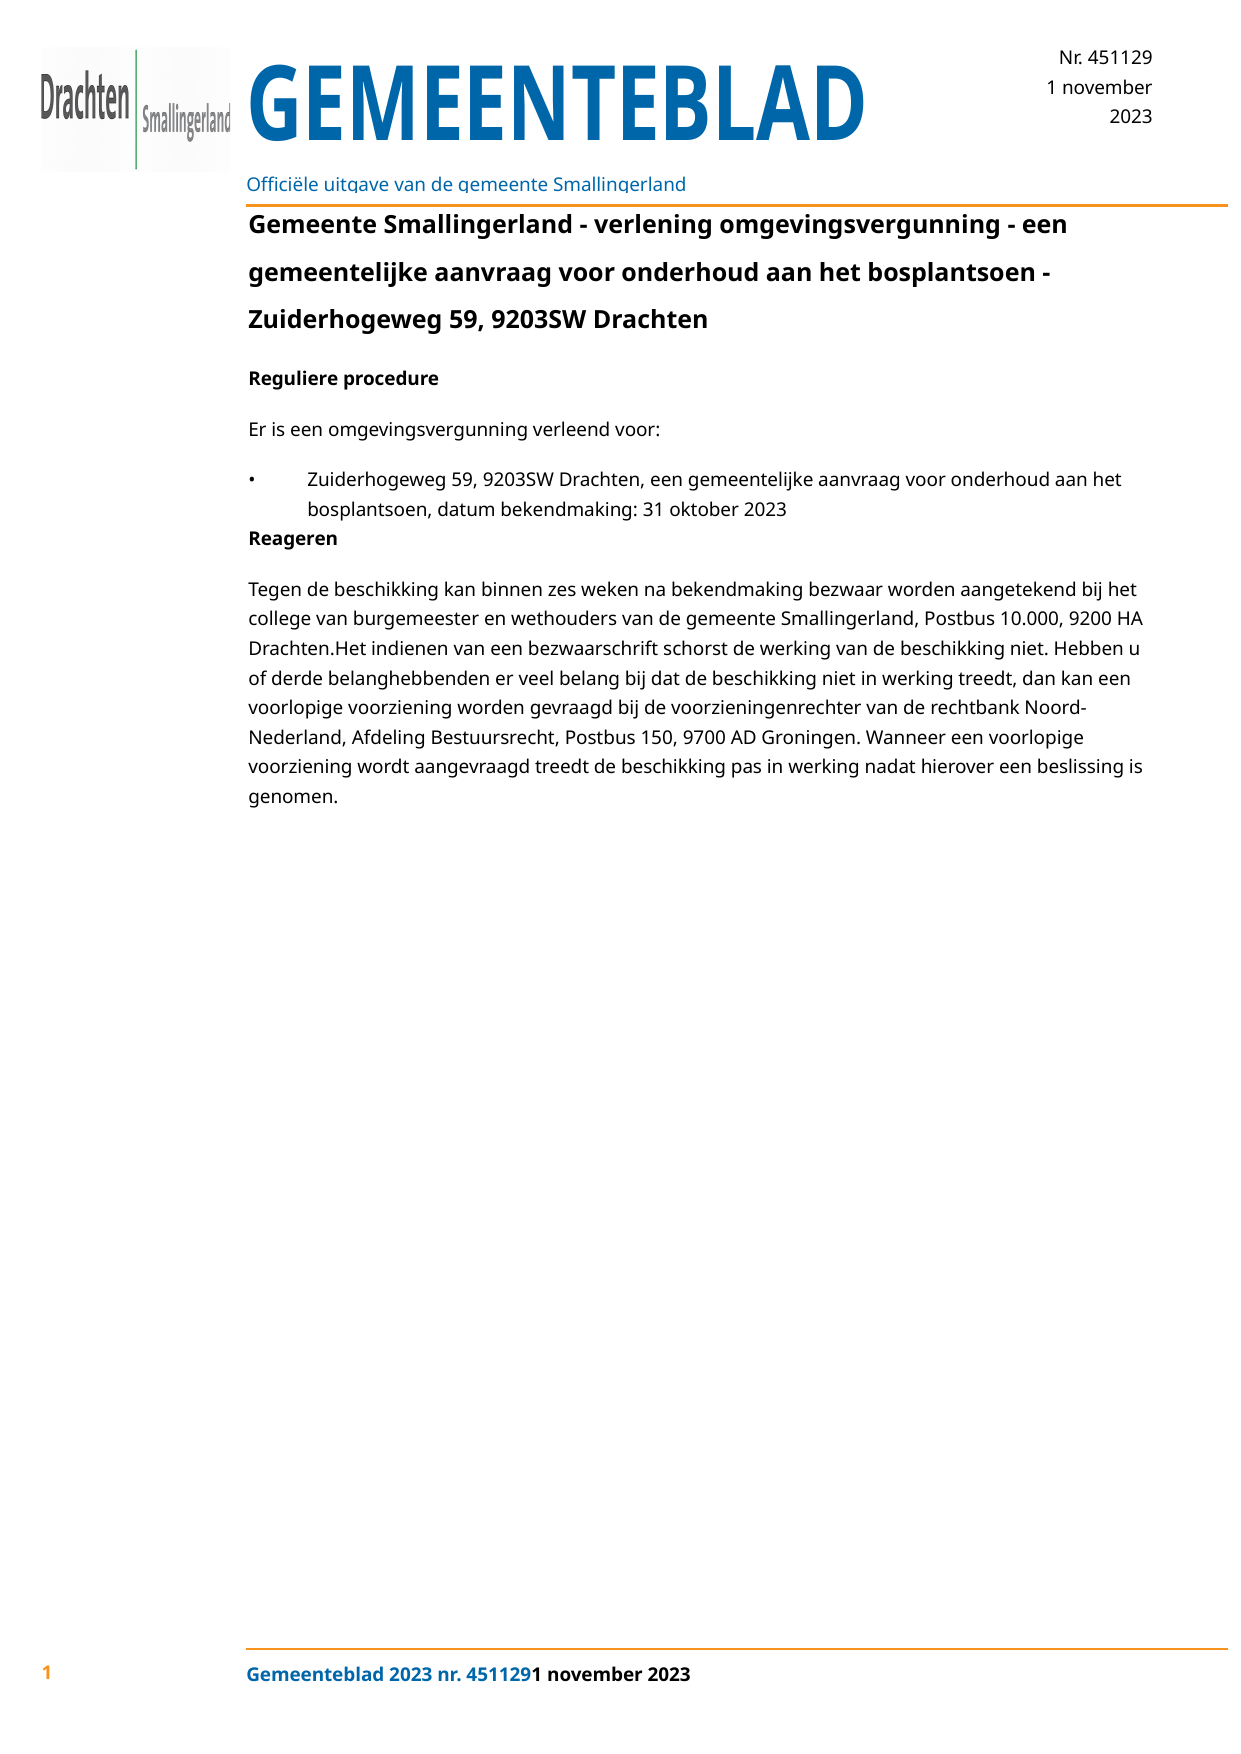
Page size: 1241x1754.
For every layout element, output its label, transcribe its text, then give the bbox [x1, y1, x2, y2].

text Gemeente Smallingerland - verlening omgevingsvergunning - een gemeentelijke aanvraag voor onderhoud aan het bosplantsoen - Zuiderhogeweg 59, 9203SW Drachten [248, 207, 1152, 336]
list Zuiderhogeweg 59, 9203SW Drachten, een gemeentelijke aanvraag voor onderhoud aan het bosplantsoen, datum bekendmaking: 31 oktober 2023 [248, 466, 1152, 522]
text Reguliere procedure [248, 366, 1152, 391]
text Er is een omgevingsvergunning verleend voor: [248, 416, 1152, 442]
text Reageren [248, 526, 1152, 551]
picture [41, 47, 231, 172]
text Tegen de beschikking kan binnen zes weken na bekendmaking bezwaar worden aangetekend bij het college van burgemeester en wethouders van de gemeente Smallingerland, Postbus 10.000, 9200 HA Drachten.Het indienen van een bezwaarschrift schorst de werking van de beschikking niet. Hebben u of derde belanghebbenden er veel belang bij dat de beschikking niet in werking treedt, dan kan een voorlopige voorziening worden gevraagd bij de voorzieningenrechter van de rechtbank Noord-Nederland, Afdeling Bestuursrecht, Postbus 150, 9700 AD Groningen. Wanneer een voorlopige voorziening wordt aangevraagd treedt de beschikking pas in werking nadat hierover een beslissing is genomen. [248, 576, 1152, 809]
